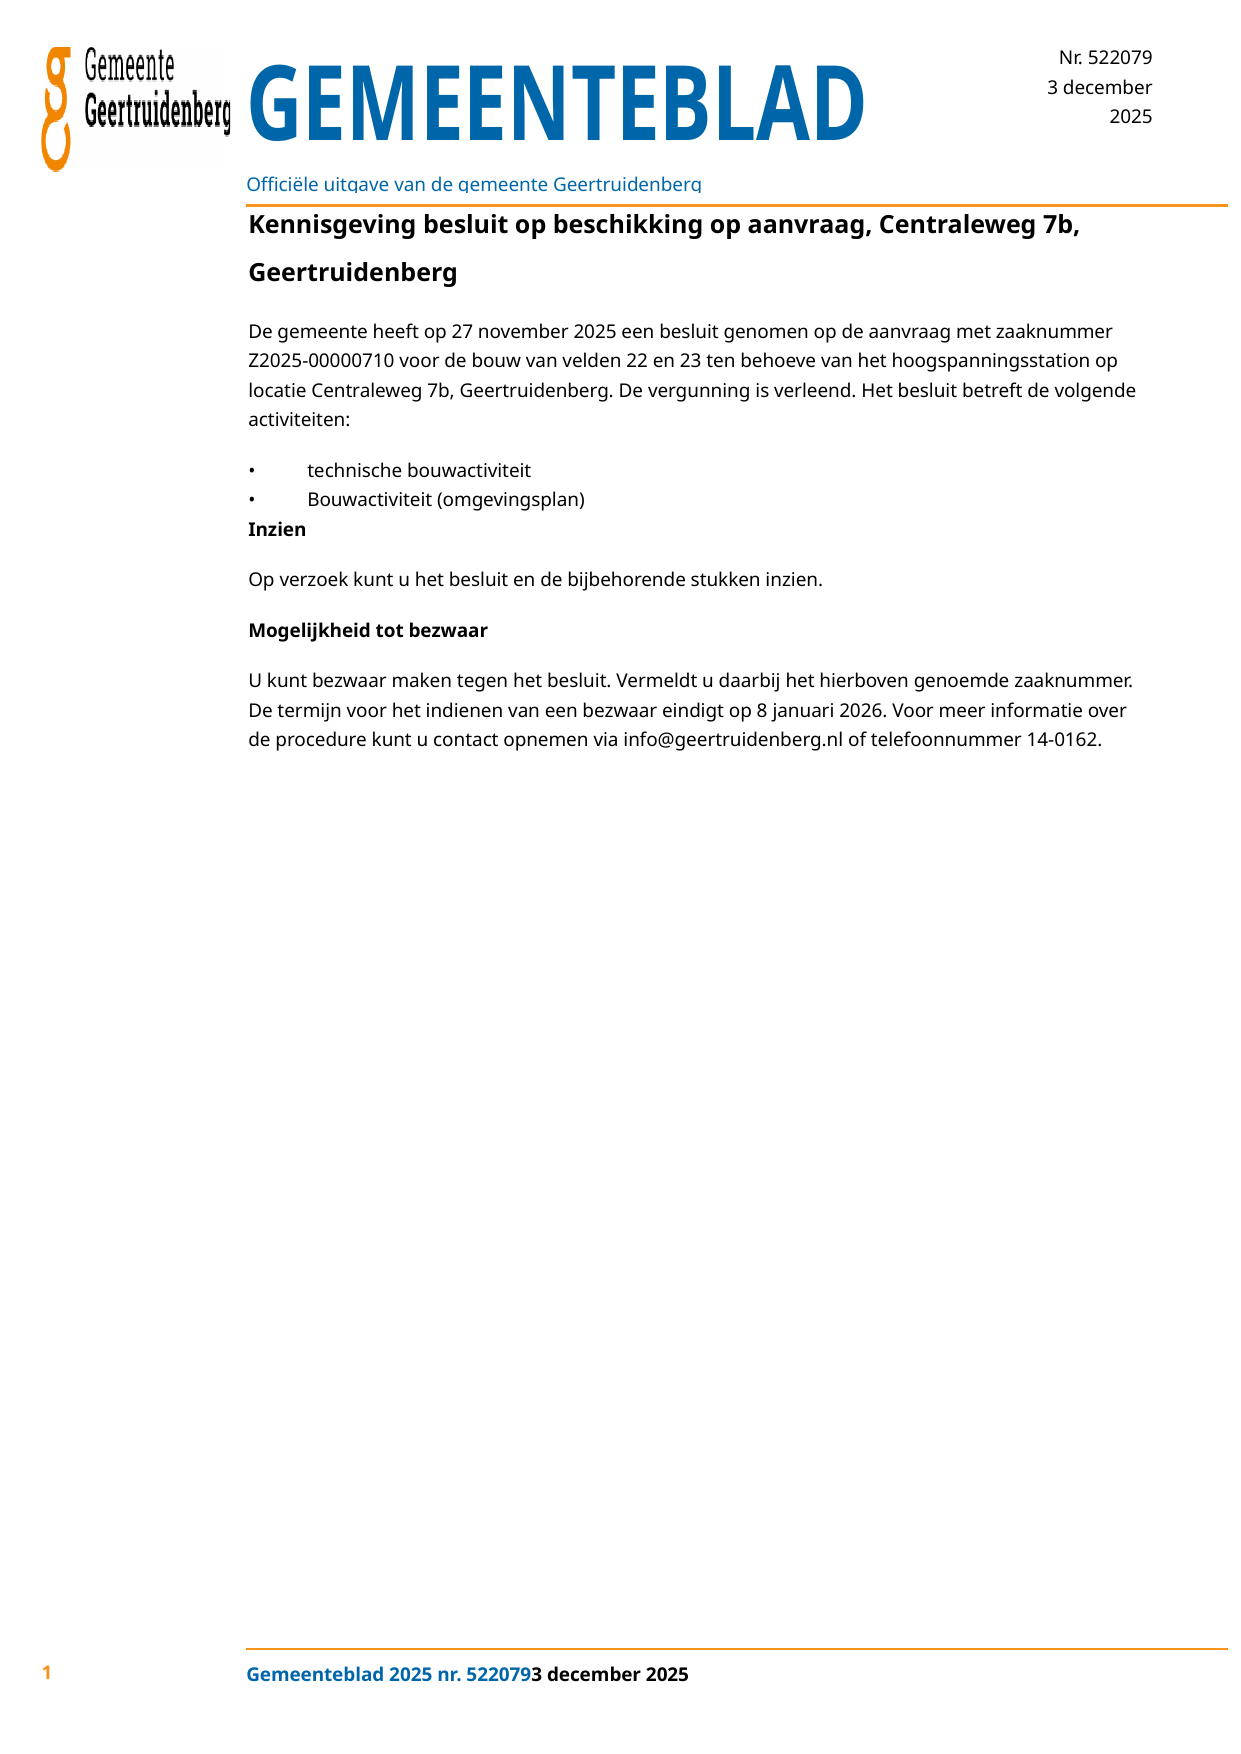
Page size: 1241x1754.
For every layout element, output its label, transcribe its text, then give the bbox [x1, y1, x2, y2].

text De gemeente heeft op 27 november 2025 een besluit genomen op de aanvraag met zaaknummer Z2025-00000710 voor de bouw van velden 22 en 23 ten behoeve van het hoogspanningsstation op locatie Centraleweg 7b, Geertruidenberg. De vergunning is verleend. Het besluit betreft de volgende activiteiten: [248, 318, 1152, 432]
text Op verzoek kunt u het besluit en de bijbehorende stukken inzien. [248, 567, 1152, 592]
text Kennisgeving besluit op beschikking op aanvraag, Centraleweg 7b, Geertruidenberg [248, 207, 1152, 288]
list technische bouwactiviteit [248, 457, 1152, 483]
list Bouwactiviteit (omgevingsplan) [248, 487, 1152, 512]
text Inzien [248, 516, 1152, 542]
text U kunt bezwaar maken tegen het besluit. Vermeldt u daarbij het hierboven genoemde zaaknummer. De termijn voor het indienen van een bezwaar eindigt op 8 januari 2026. Voor meer informatie over de procedure kunt u contact opnemen via info@geertruidenberg.nl of telefoonnummer 14-0162. [248, 667, 1152, 752]
text Mogelijkheid tot bezwaar [248, 617, 1152, 643]
picture [41, 47, 231, 172]
